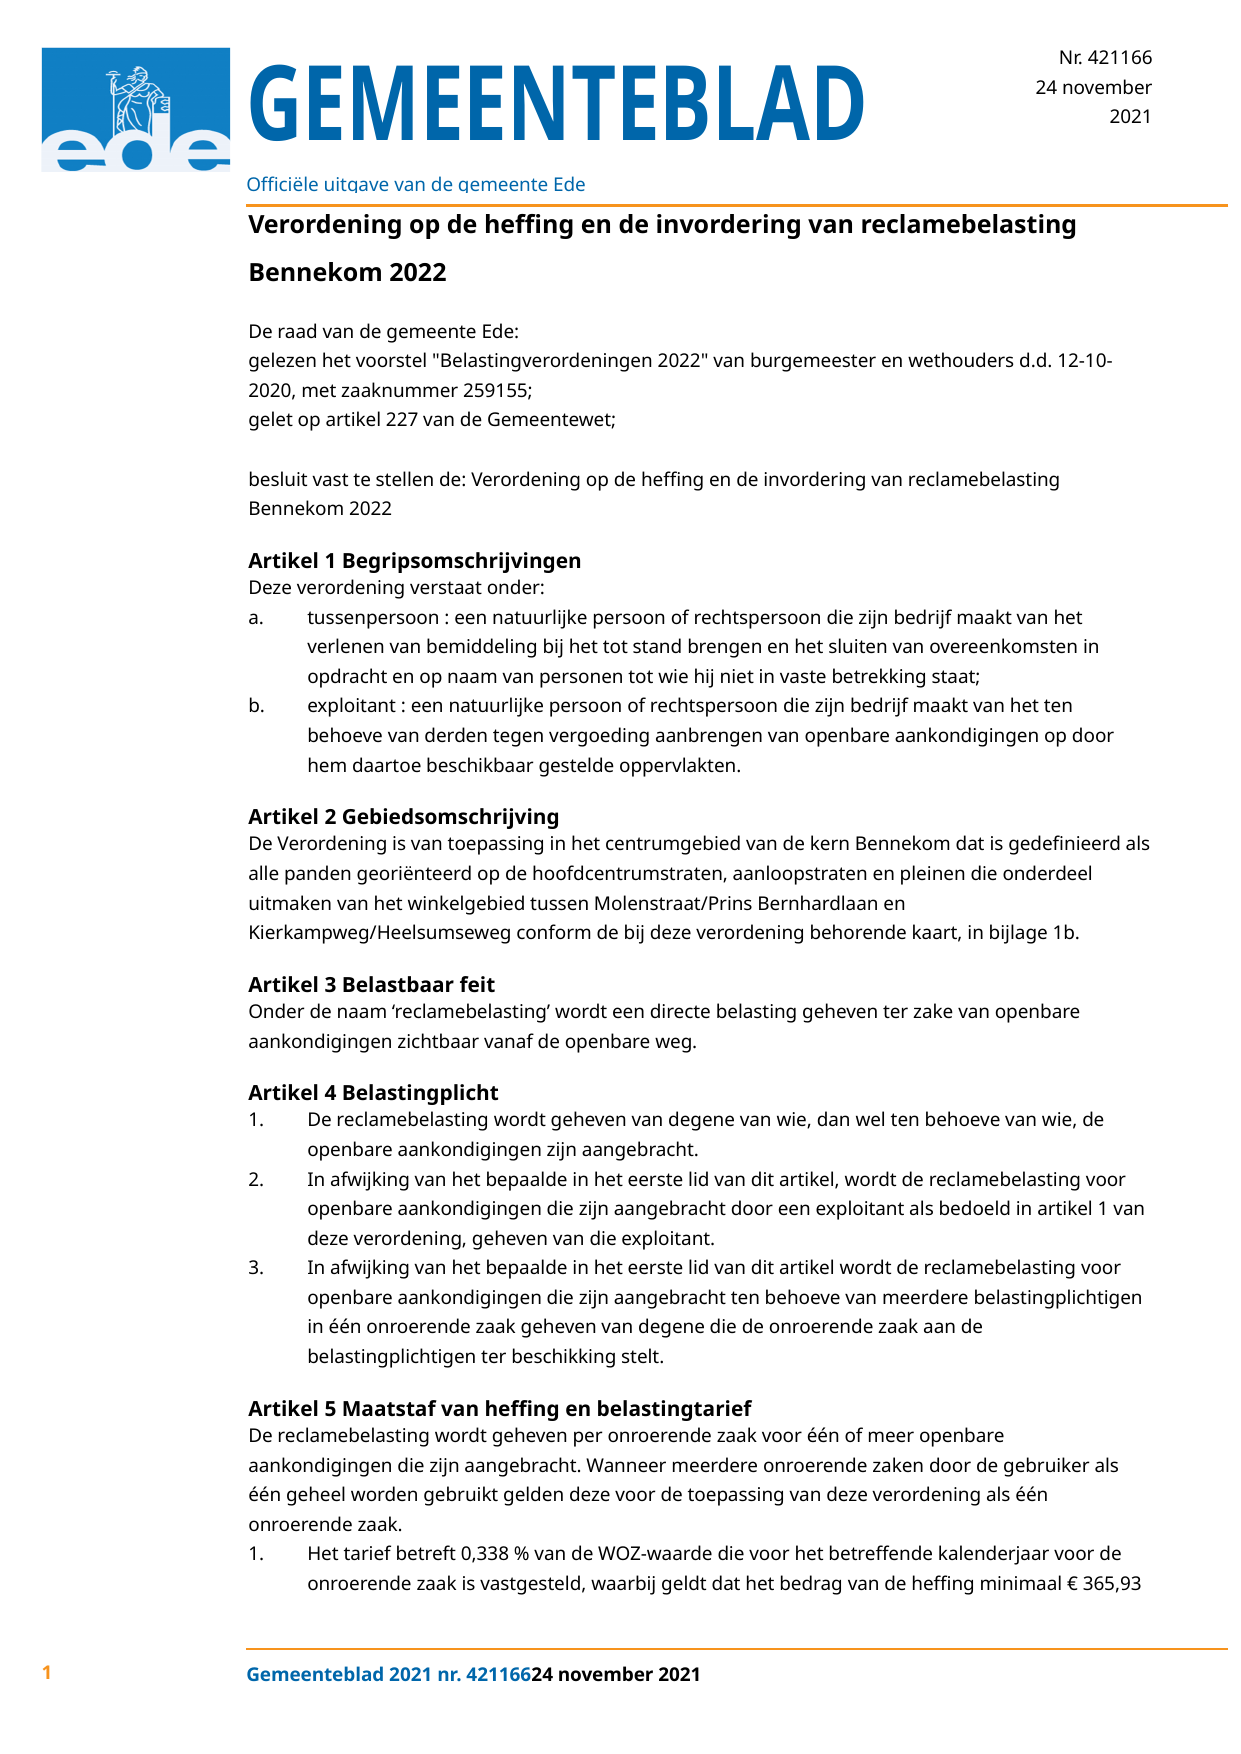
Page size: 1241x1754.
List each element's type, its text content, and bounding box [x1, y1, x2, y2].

list tussenpersoon : een natuurlijke persoon of rechtspersoon die zijn bedrijf maakt van het verlenen van bemiddeling bij het tot stand brengen en het sluiten van overeenkomsten in opdracht en op naam van personen tot wie hij niet in vaste betrekking staat; [248, 604, 1152, 689]
text Artikel 4 Belastingplicht [248, 1078, 1152, 1107]
text Artikel 5 Maatstaf van heffing en belastingtarief [248, 1394, 1152, 1422]
text besluit vast te stellen de: Verordening op de heffing en de invordering van reclamebelasting Bennekom 2022 [248, 466, 1152, 521]
picture [41, 47, 231, 172]
text Artikel 3 Belastbaar feit [248, 970, 1152, 998]
list In afwijking van het bepaalde in het eerste lid van dit artikel wordt de reclamebelasting voor openbare aankondigingen die zijn aangebracht ten behoeve van meerdere belastingplichtigen in één onroerende zaak geheven van degene die de onroerende zaak aan de belastingplichtigen ter beschikking stelt. [248, 1254, 1152, 1369]
text De reclamebelasting wordt geheven per onroerende zaak voor één of meer openbare aankondigingen die zijn aangebracht. Wanneer meerdere onroerende zaken door de gebruiker als één geheel worden gebruikt gelden deze voor de toepassing van deze verordening als één onroerende zaak. [248, 1422, 1152, 1537]
list exploitant : een natuurlijke persoon of rechtspersoon die zijn bedrijf maakt van het ten behoeve van derden tegen vergoeding aanbrengen van openbare aankondigingen op door hem daartoe beschikbaar gestelde oppervlakten. [248, 693, 1152, 777]
text Artikel 2 Gebiedsomschrijving [248, 802, 1152, 831]
list In afwijking van het bepaalde in het eerste lid van dit artikel, wordt de reclamebelasting voor openbare aankondigingen die zijn aangebracht door een exploitant als bedoeld in artikel 1 van deze verordening, geheven van die exploitant. [248, 1166, 1152, 1251]
text Deze verordening verstaat onder: [248, 574, 1152, 600]
text De raad van de gemeente Ede: [248, 318, 1152, 344]
text Verordening op de heffing en de invordering van reclamebelasting Bennekom 2022 [248, 207, 1152, 288]
text gelet op artikel 227 van de Gemeentewet; [248, 407, 1152, 432]
text De Verordening is van toepassing in het centrumgebied van de kern Bennekom dat is gedefinieerd als alle panden georiënteerd op de hoofdcentrumstraten, aanloopstraten en pleinen die onderdeel uitmaken van het winkelgebied tussen Molenstraat/Prins Bernhardlaan en Kierkampweg/Heelsumseweg conform de bij deze verordening behorende kaart, in bijlage 1b. [248, 831, 1152, 945]
list Het tarief betreft 0,338 % van de WOZ-waarde die voor het betreffende kalenderjaar voor de onroerende zaak is vastgesteld, waarbij geldt dat het bedrag van de heffing minimaal € 365,93 [248, 1541, 1152, 1596]
text Artikel 1 Begripsomschrijvingen [248, 546, 1152, 574]
list De reclamebelasting wordt geheven van degene van wie, dan wel ten behoeve van wie, de openbare aankondigingen zijn aangebracht. [248, 1107, 1152, 1162]
text gelezen het voorstel "Belastingverordeningen 2022" van burgemeester en wethouders d.d. 12-10-2020, met zaaknummer 259155; [248, 347, 1152, 403]
text Onder de naam ‘reclamebelasting’ wordt een directe belasting geheven ter zake van openbare aankondigingen zichtbaar vanaf de openbare weg. [248, 998, 1152, 1053]
